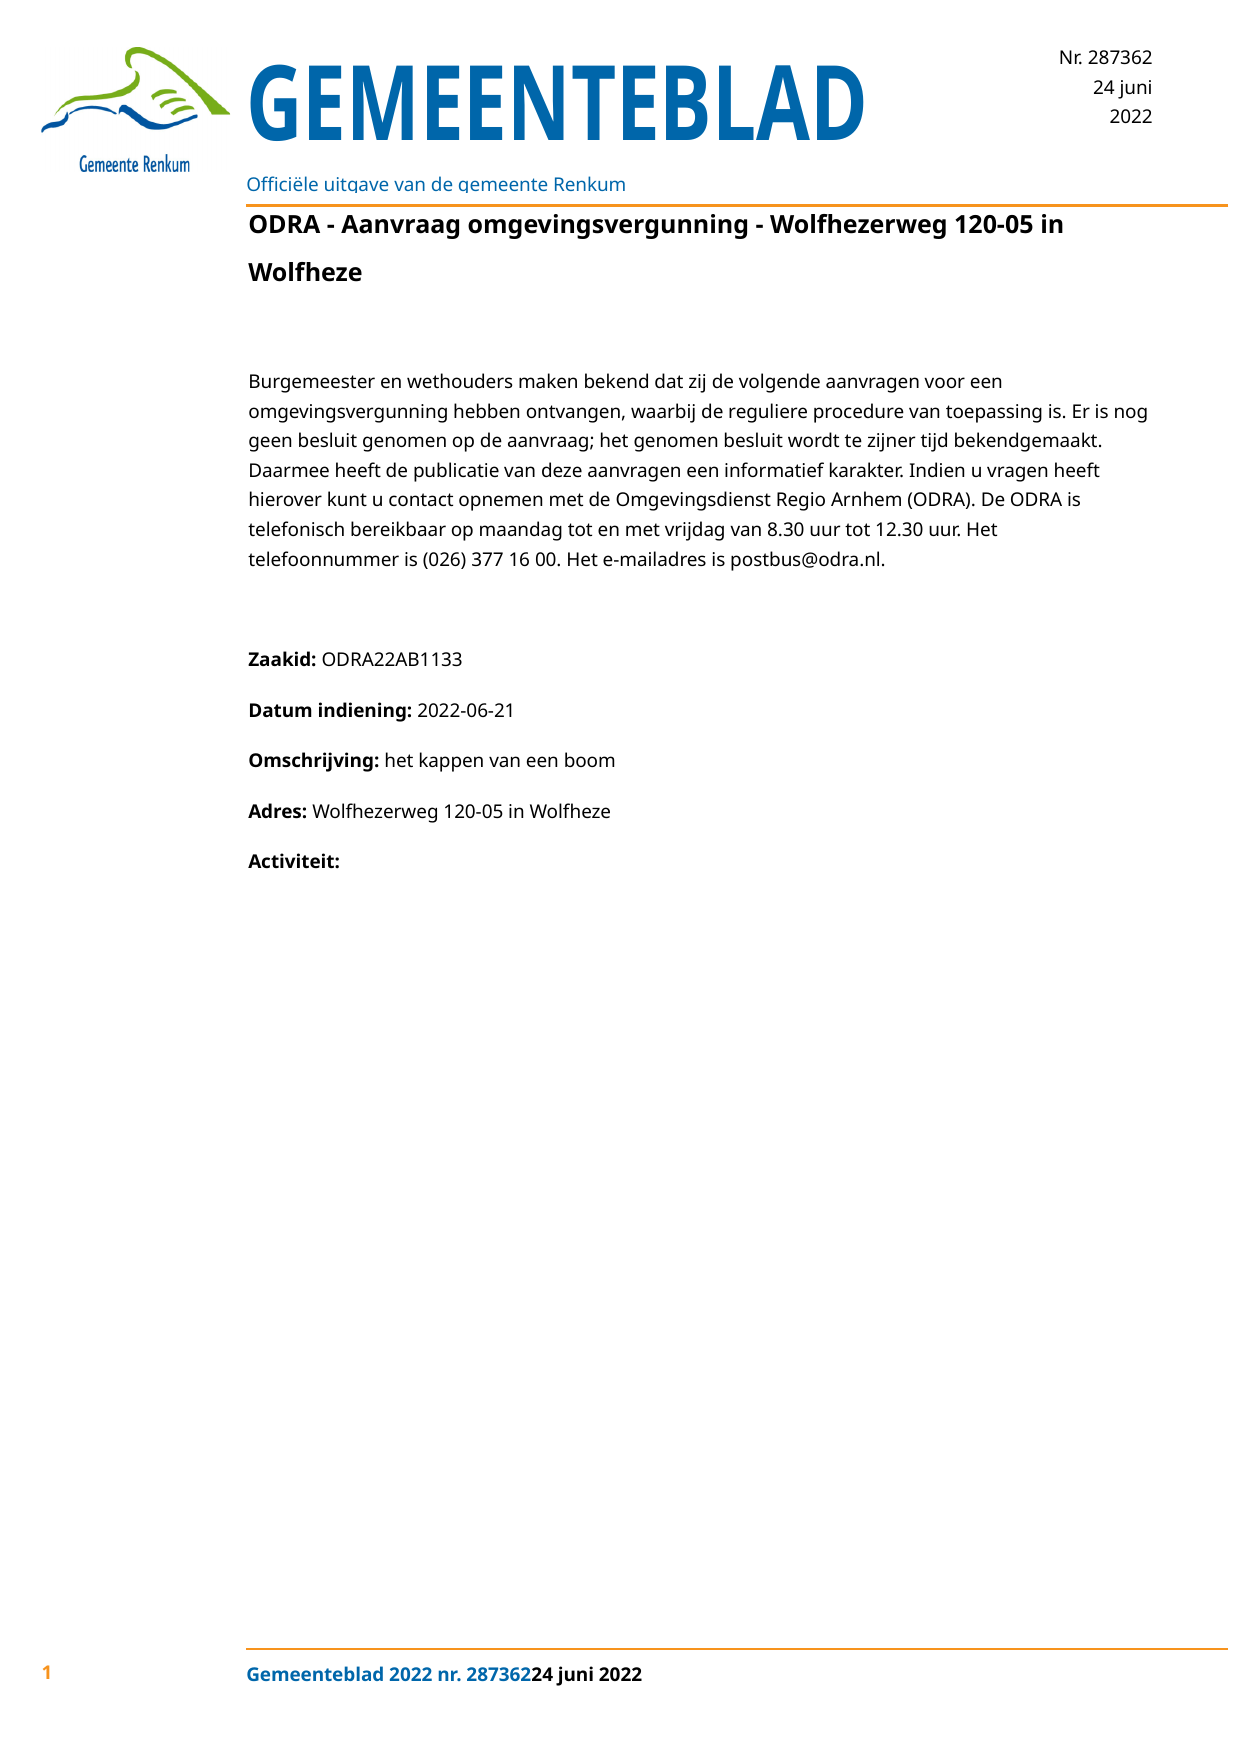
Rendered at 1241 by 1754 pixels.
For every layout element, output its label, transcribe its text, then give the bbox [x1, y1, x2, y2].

text Omschrijving: het kappen van een boom [248, 747, 1152, 773]
text Datum indiening: 2022-06-21 [248, 697, 1152, 723]
text Zaakid: ODRA22AB1133 [248, 647, 1152, 672]
text Burgemeester en wethouders maken bekend dat zij de volgende aanvragen voor een omgevingsvergunning hebben ontvangen, waarbij de reguliere procedure van toepassing is. Er is nog geen besluit genomen op de aanvraag; het genomen besluit wordt te zijner tijd bekendgemaakt. Daarmee heeft de publicatie van deze aanvragen een informatief karakter. Indien u vragen heeft hierover kunt u contact opnemen met de Omgevingsdienst Regio Arnhem (ODRA). De ODRA is telefonisch bereikbaar op maandag tot en met vrijdag van 8.30 uur tot 12.30 uur. Het telefoonnummer is (026) 377 16 00. Het e-mailadres is postbus@odra.nl. [248, 368, 1152, 572]
text Activiteit: [248, 848, 1152, 874]
text Adres: Wolfhezerweg 120-05 in Wolfheze [248, 798, 1152, 824]
text ODRA - Aanvraag omgevingsvergunning - Wolfhezerweg 120-05 in Wolfheze [248, 207, 1152, 288]
picture [41, 47, 231, 172]
